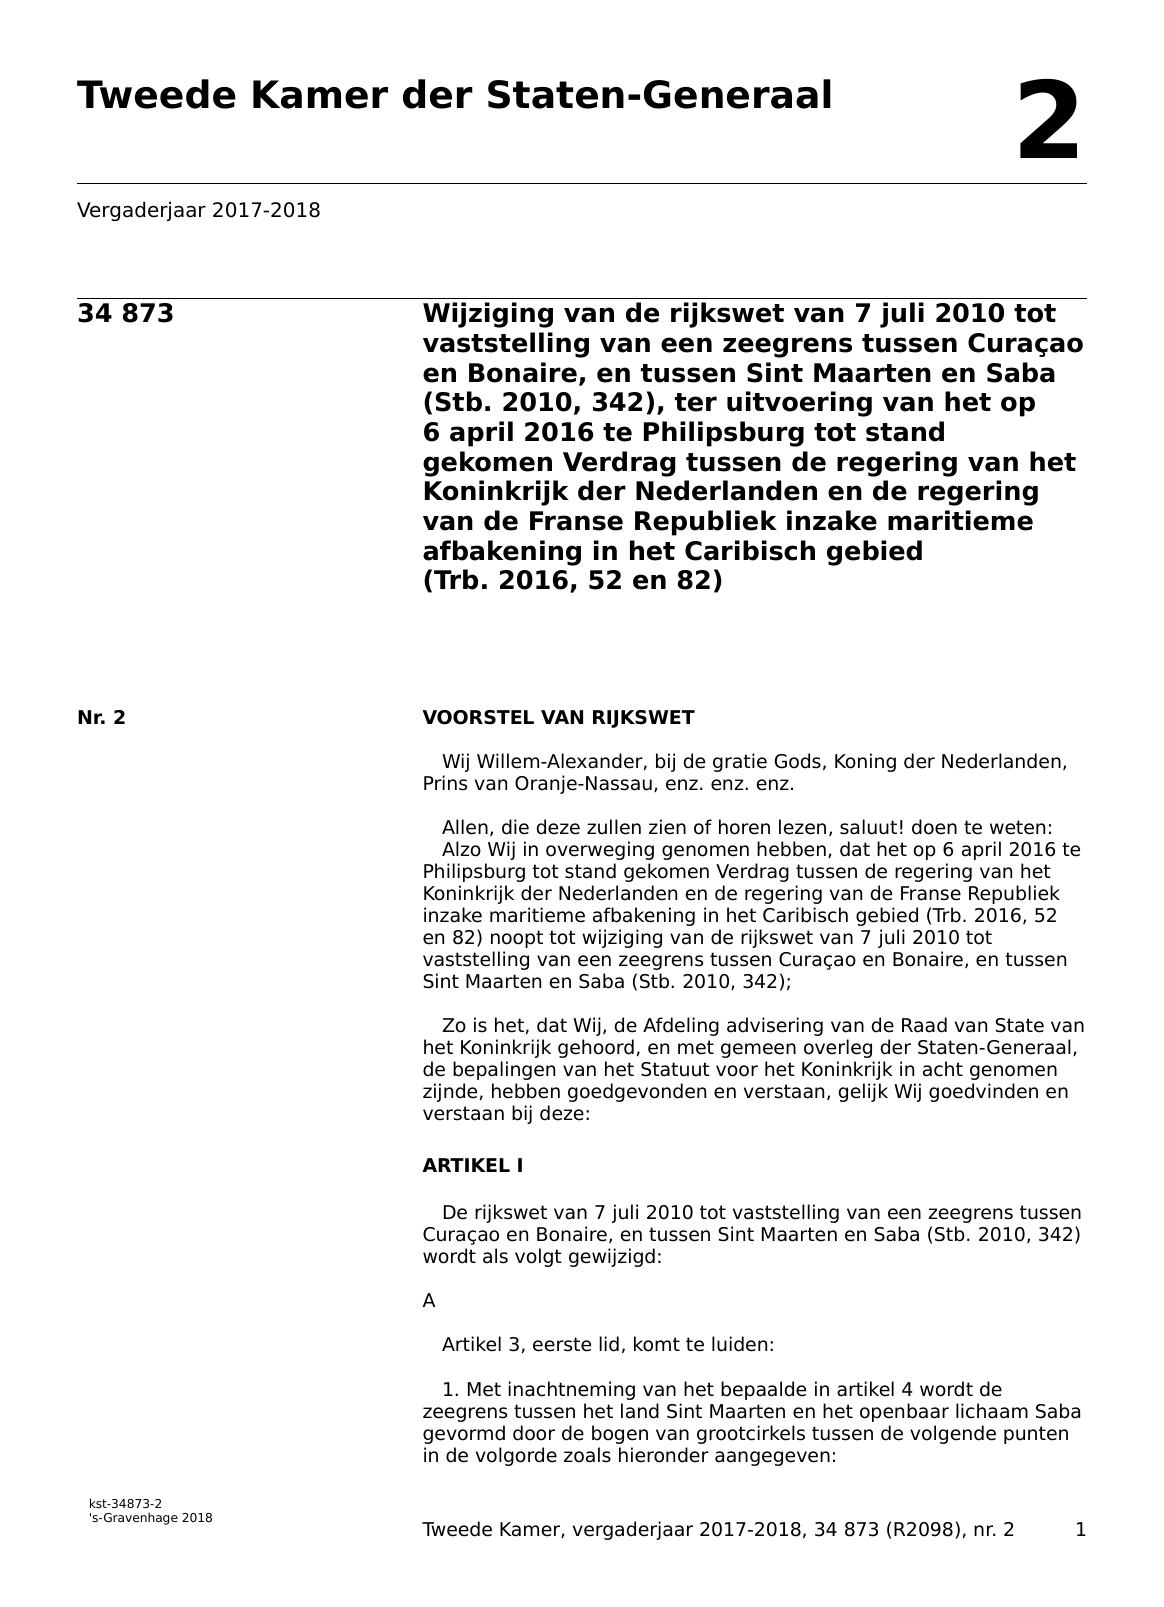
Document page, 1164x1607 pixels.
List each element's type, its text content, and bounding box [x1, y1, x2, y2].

text Alzo Wij in overweging genomen hebben, dat het op 6 april 2016 te Philipsburg tot stand gekomen Verdrag tussen de regering van het Koninkrijk der Nederlanden en de regering van de Franse Republiek inzake maritieme afbakening in het Caribisch gebied (Trb. 2016, 52 en 82) noopt tot wijziging van de rijkswet van 7 juli 2010 tot vaststelling van een zeegrens tussen Curaçao en Bonaire, en tussen Sint Maarten en Saba (Stb. 2010, 342); [422, 839, 1087, 993]
text De rijkswet van 7 juli 2010 tot vaststelling van een zeegrens tussen Curaçao en Bonaire, en tussen Sint Maarten en Saba (Stb. 2010, 342) wordt als volgt gewijzigd: [422, 1202, 1087, 1268]
table_cell Vergaderjaar 2017-2018 [77, 184, 1087, 298]
subtitle 34 873 Wijziging van de rijkswet van 7 juli 2010 tot vaststelling van een zeegrens tussen Curaçao en Bonaire, en tussen Sint Maarten en Saba (Stb. 2010, 342), ter uitvoering van het op 6 april 2016 te Philipsburg tot stand gekomen Verdrag tussen de regering van het Koninkrijk der Nederlanden en de regering van de Franse Republiek inzake maritieme afbakening in het Caribisch gebied (Trb. 2016, 52 en 82) [77, 299, 1087, 596]
table_header Tweede Kamer der Staten-Generaal [77, 59, 886, 183]
text Zo is het, dat Wij, de Afdeling advisering van de Raad van State van het Koninkrijk gehoord, en met gemeen overleg der Staten-Generaal, de bepalingen van het Statuut voor het Koninkrijk in acht genomen zijnde, hebben goedgevonden en verstaan, gelijk Wij goedvinden en verstaan bij deze: [422, 1015, 1087, 1125]
subtitle Nr. 2 VOORSTEL VAN RIJKSWET [77, 707, 1087, 729]
text 1. Met inachtneming van het bepaalde in artikel 4 wordt de zeegrens tussen het land Sint Maarten en het openbaar lichaam Saba gevormd door de bogen van grootcirkels tussen de volgende punten in de volgorde zoals hieronder aangegeven: [422, 1378, 1087, 1466]
subtitle ARTIKEL I [422, 1155, 1087, 1177]
text Allen, die deze zullen zien of horen lezen, saluut! doen te weten: [422, 817, 1087, 839]
text Wij Willem-Alexander, bij de gratie Gods, Koning der Nederlanden, Prins van Oranje-Nassau, enz. enz. enz. [422, 751, 1087, 795]
text 's-Gravenhage 2018 [88, 1511, 323, 1525]
table_header 2 [886, 59, 1087, 183]
text Artikel 3, eerste lid, komt te luiden: [422, 1334, 1087, 1356]
text A [422, 1290, 1087, 1312]
text kst-34873-2 [88, 1497, 323, 1511]
